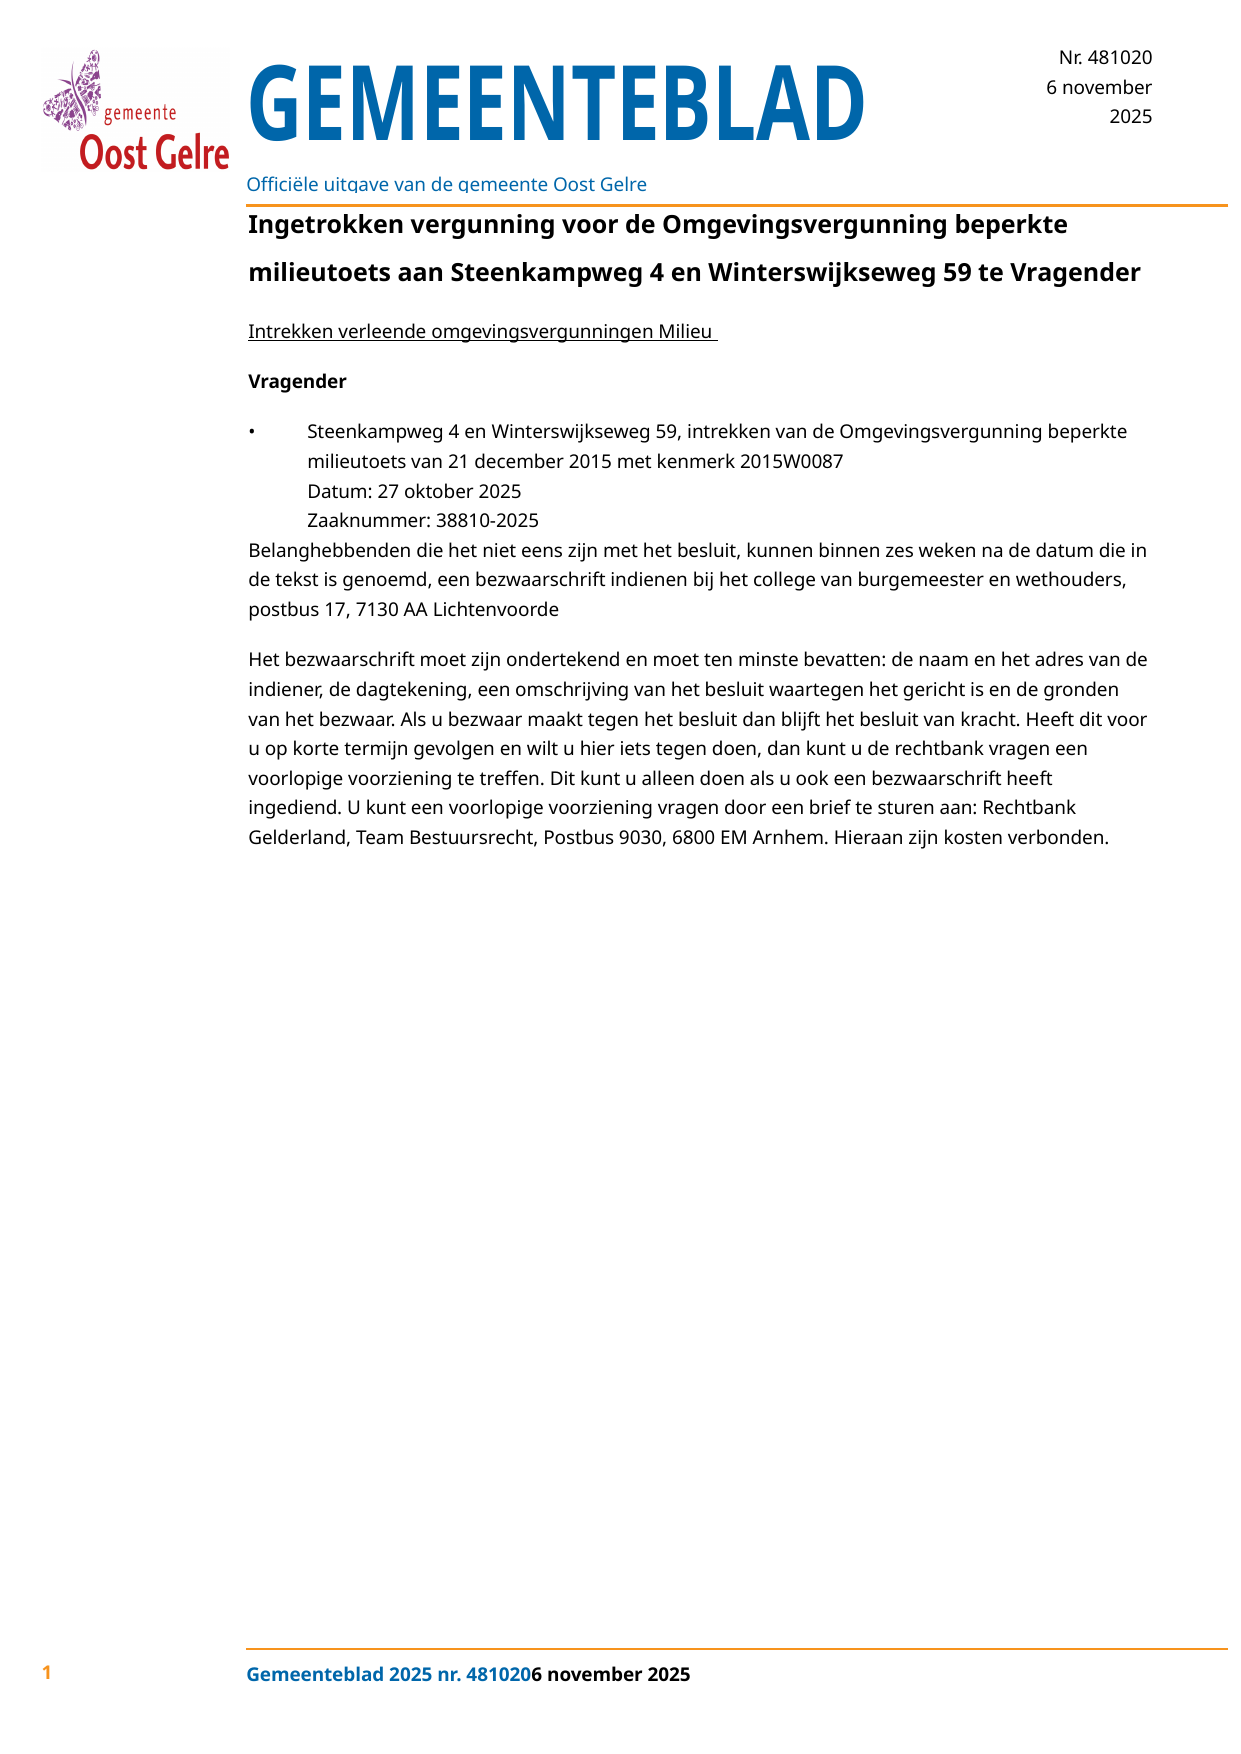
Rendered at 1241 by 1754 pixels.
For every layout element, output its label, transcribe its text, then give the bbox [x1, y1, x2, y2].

text Belanghebbenden die het niet eens zijn met het besluit, kunnen binnen zes weken na de datum die in de tekst is genoemd, een bezwaarschrift indienen bij het college van burgemeester en wethouders, postbus 17, 7130 AA Lichtenvoorde [248, 537, 1152, 622]
list Zaaknummer: 38810-2025 [248, 507, 1152, 533]
picture [41, 47, 231, 172]
text Het bezwaarschrift moet zijn ondertekend en moet ten minste bevatten: de naam en het adres van de indiener, de dagtekening, een omschrijving van het besluit waartegen het gericht is en de gronden van het bezwaar. Als u bezwaar maakt tegen het besluit dan blijft het besluit van kracht. Heeft dit voor u op korte termijn gevolgen en wilt u hier iets tegen doen, dan kunt u de rechtbank vragen een voorlopige voorziening te treffen. Dit kunt u alleen doen als u ook een bezwaarschrift heeft ingediend. U kunt een voorlopige voorziening vragen door een brief te sturen aan: Rechtbank Gelderland, Team Bestuursrecht, Postbus 9030, 6800 EM Arnhem. Hieraan zijn kosten verbonden. [248, 647, 1152, 850]
list Datum: 27 oktober 2025 [248, 478, 1152, 504]
text Vragender [248, 368, 1152, 394]
text Ingetrokken vergunning voor de Omgevingsvergunning beperkte milieutoets aan Steenkampweg 4 en Winterswijkseweg 59 te Vragender [248, 207, 1152, 288]
text Intrekken verleende omgevingsvergunningen Milieu [248, 318, 1152, 344]
list Steenkampweg 4 en Winterswijkseweg 59, intrekken van de Omgevingsvergunning beperkte milieutoets van 21 december 2015 met kenmerk 2015W0087 [248, 419, 1152, 474]
